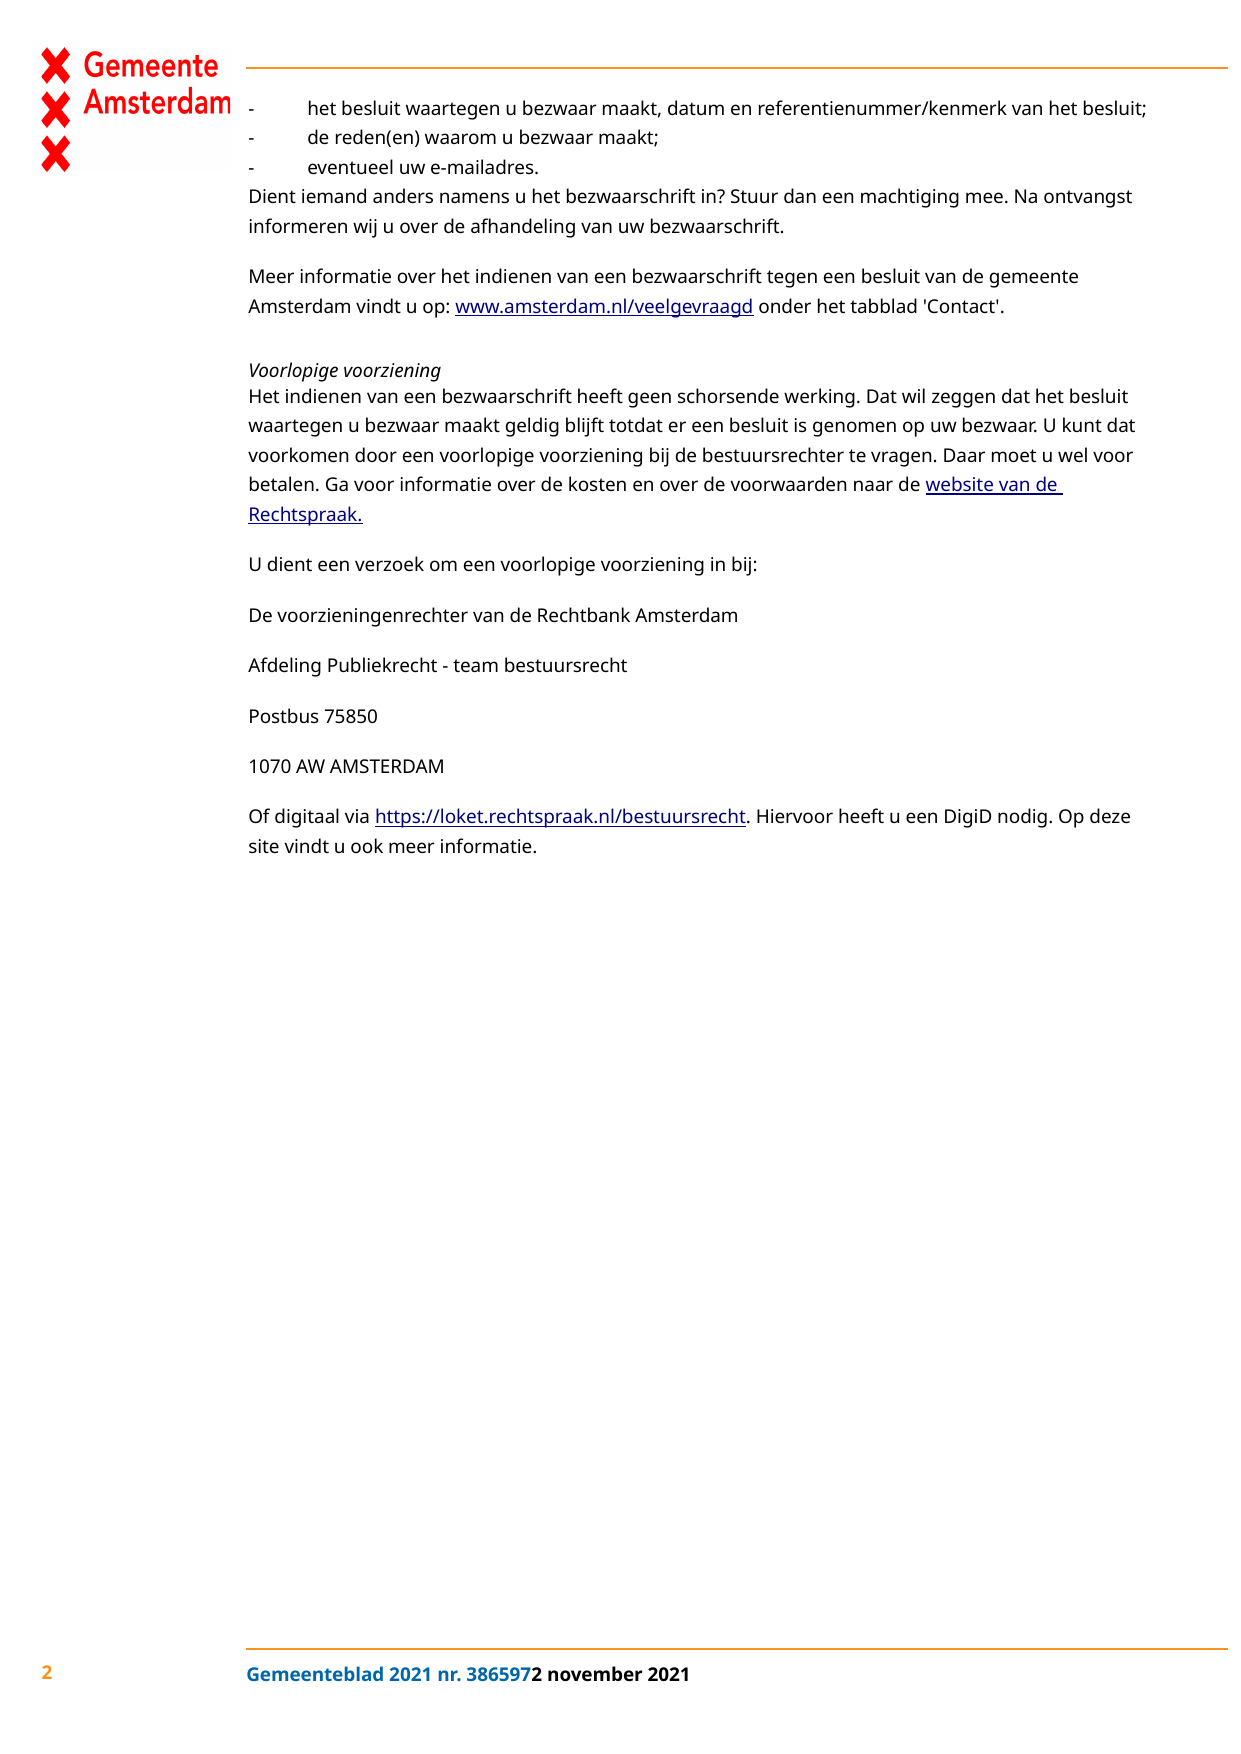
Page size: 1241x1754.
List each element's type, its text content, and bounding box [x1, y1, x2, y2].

list de reden(en) waarom u bezwaar maakt; [248, 124, 1152, 150]
text Voorlopige voorziening [248, 357, 1152, 383]
text Het indienen van een bezwaarschrift heeft geen schorsende werking. Dat wil zeggen dat het besluit waartegen u bezwaar maakt geldig blijft totdat er een besluit is genomen op uw bezwaar. U kunt dat voorkomen door een voorlopige voorziening bij de bestuursrechter te vragen. Daar moet u wel voor betalen. Ga voor informatie over de kosten en over de voorwaarden naar de website van de Rechtspraak. [248, 383, 1152, 527]
text Postbus 75850 [248, 703, 1152, 728]
text Meer informatie over het indienen van een bezwaarschrift tegen een besluit van de gemeente Amsterdam vindt u op: www.amsterdam.nl/veelgevraagd onder het tabblad 'Contact'. [248, 263, 1152, 319]
list eventueel uw e-mailadres. [248, 154, 1152, 180]
text De voorzieningenrechter van de Rechtbank Amsterdam [248, 602, 1152, 628]
text 1070 AW AMSTERDAM [248, 753, 1152, 779]
text Afdeling Publiekrecht - team bestuursrecht [248, 652, 1152, 678]
text U dient een verzoek om een voorlopige voorziening in bij: [248, 552, 1152, 577]
text Dient iemand anders namens u het bezwaarschrift in? Stuur dan een machtiging mee. Na ontvangst informeren wij u over de afhandeling van uw bezwaarschrift. [248, 183, 1152, 239]
text Of digitaal via https://loket.rechtspraak.nl/bestuursrecht. Hiervoor heeft u een DigiD nodig. Op deze site vindt u ook meer informatie. [248, 804, 1152, 859]
list het besluit waartegen u bezwaar maakt, datum en referentienummer/kenmerk van het besluit; [248, 95, 1152, 121]
picture [41, 47, 231, 172]
